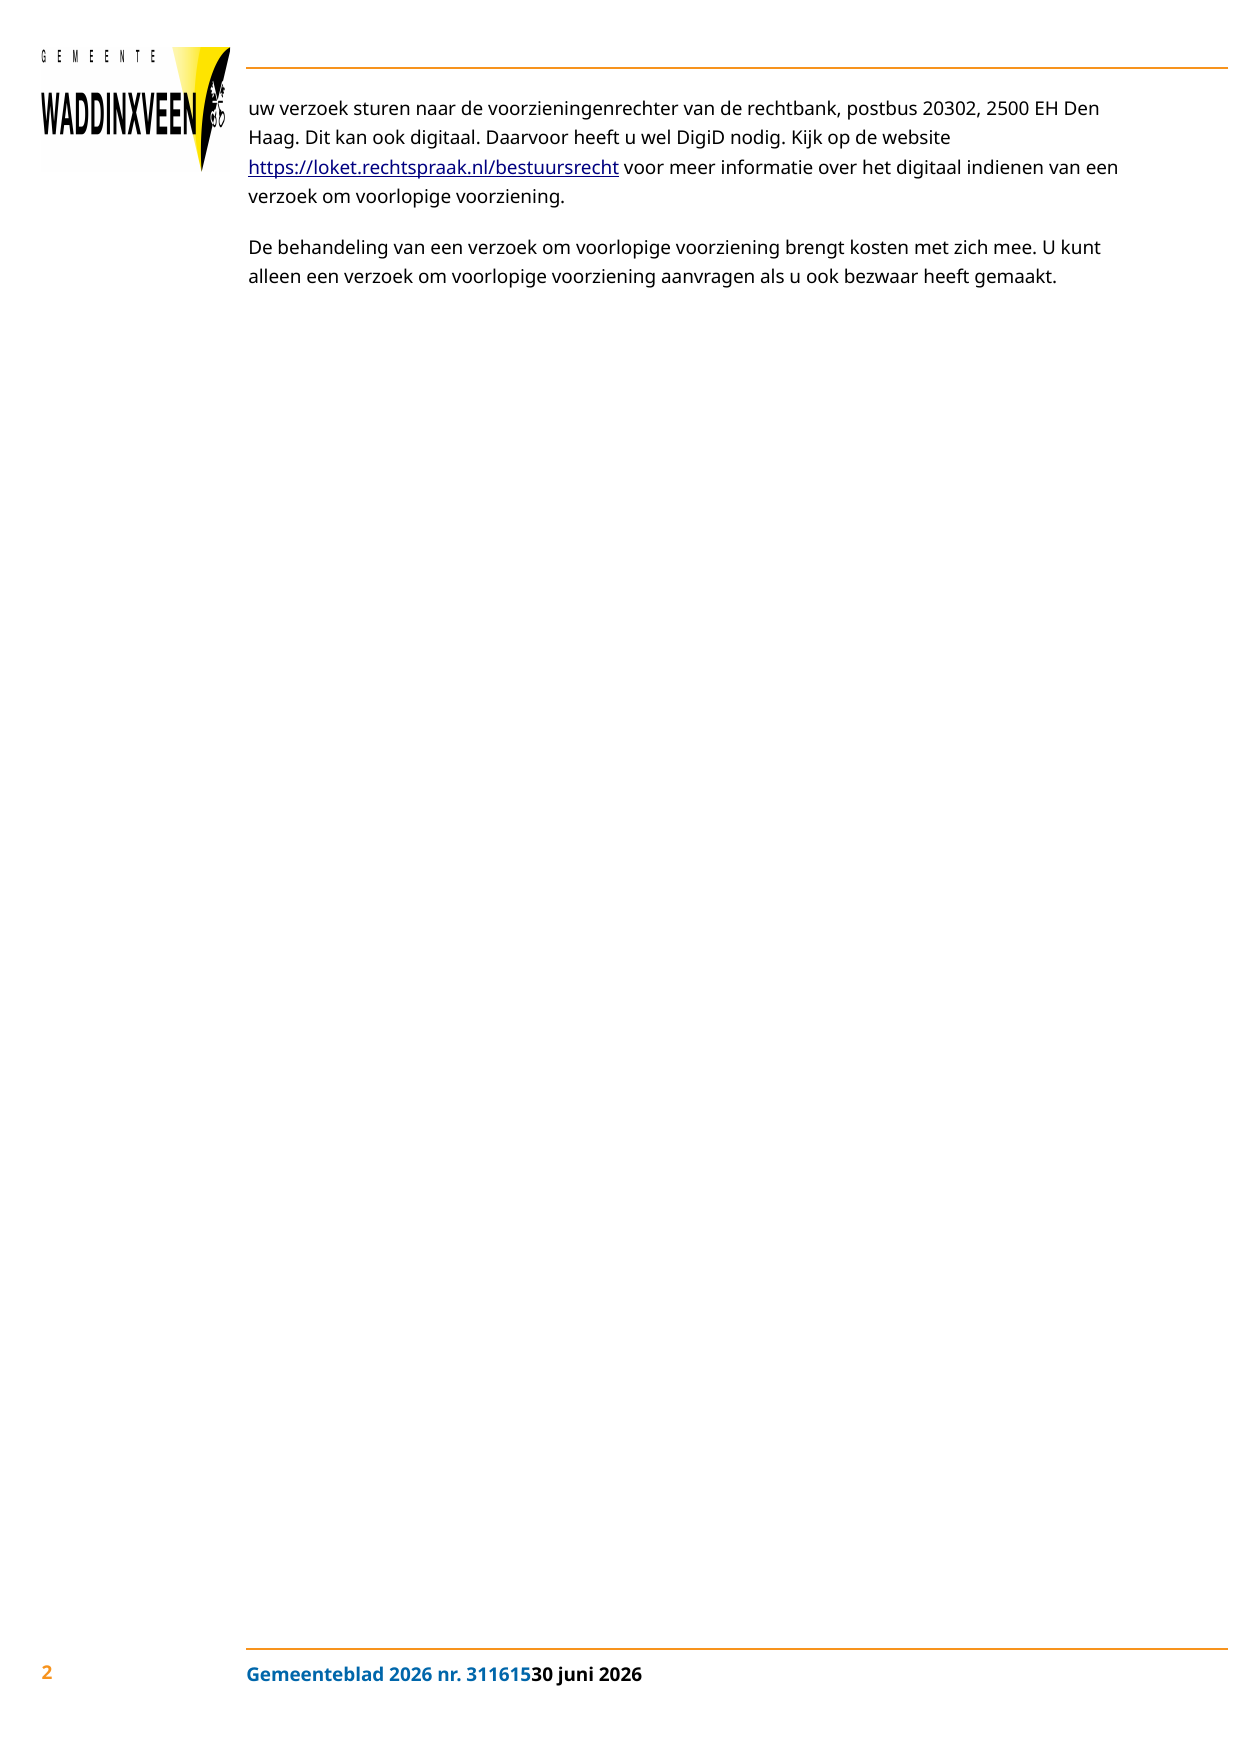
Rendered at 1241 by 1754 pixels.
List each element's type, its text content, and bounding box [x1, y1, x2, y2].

picture [41, 47, 231, 172]
text uw verzoek sturen naar de voorzieningenrechter van de rechtbank, postbus 20302, 2500 EH Den Haag. Dit kan ook digitaal. Daarvoor heeft u wel DigiD nodig. Kijk op de website https://loket.rechtspraak.nl/bestuursrecht voor meer informatie over het digitaal indienen van een verzoek om voorlopige voorziening. [248, 95, 1152, 209]
text De behandeling van een verzoek om voorlopige voorziening brengt kosten met zich mee. U kunt alleen een verzoek om voorlopige voorziening aanvragen als u ook bezwaar heeft gemaakt. [248, 234, 1152, 289]
